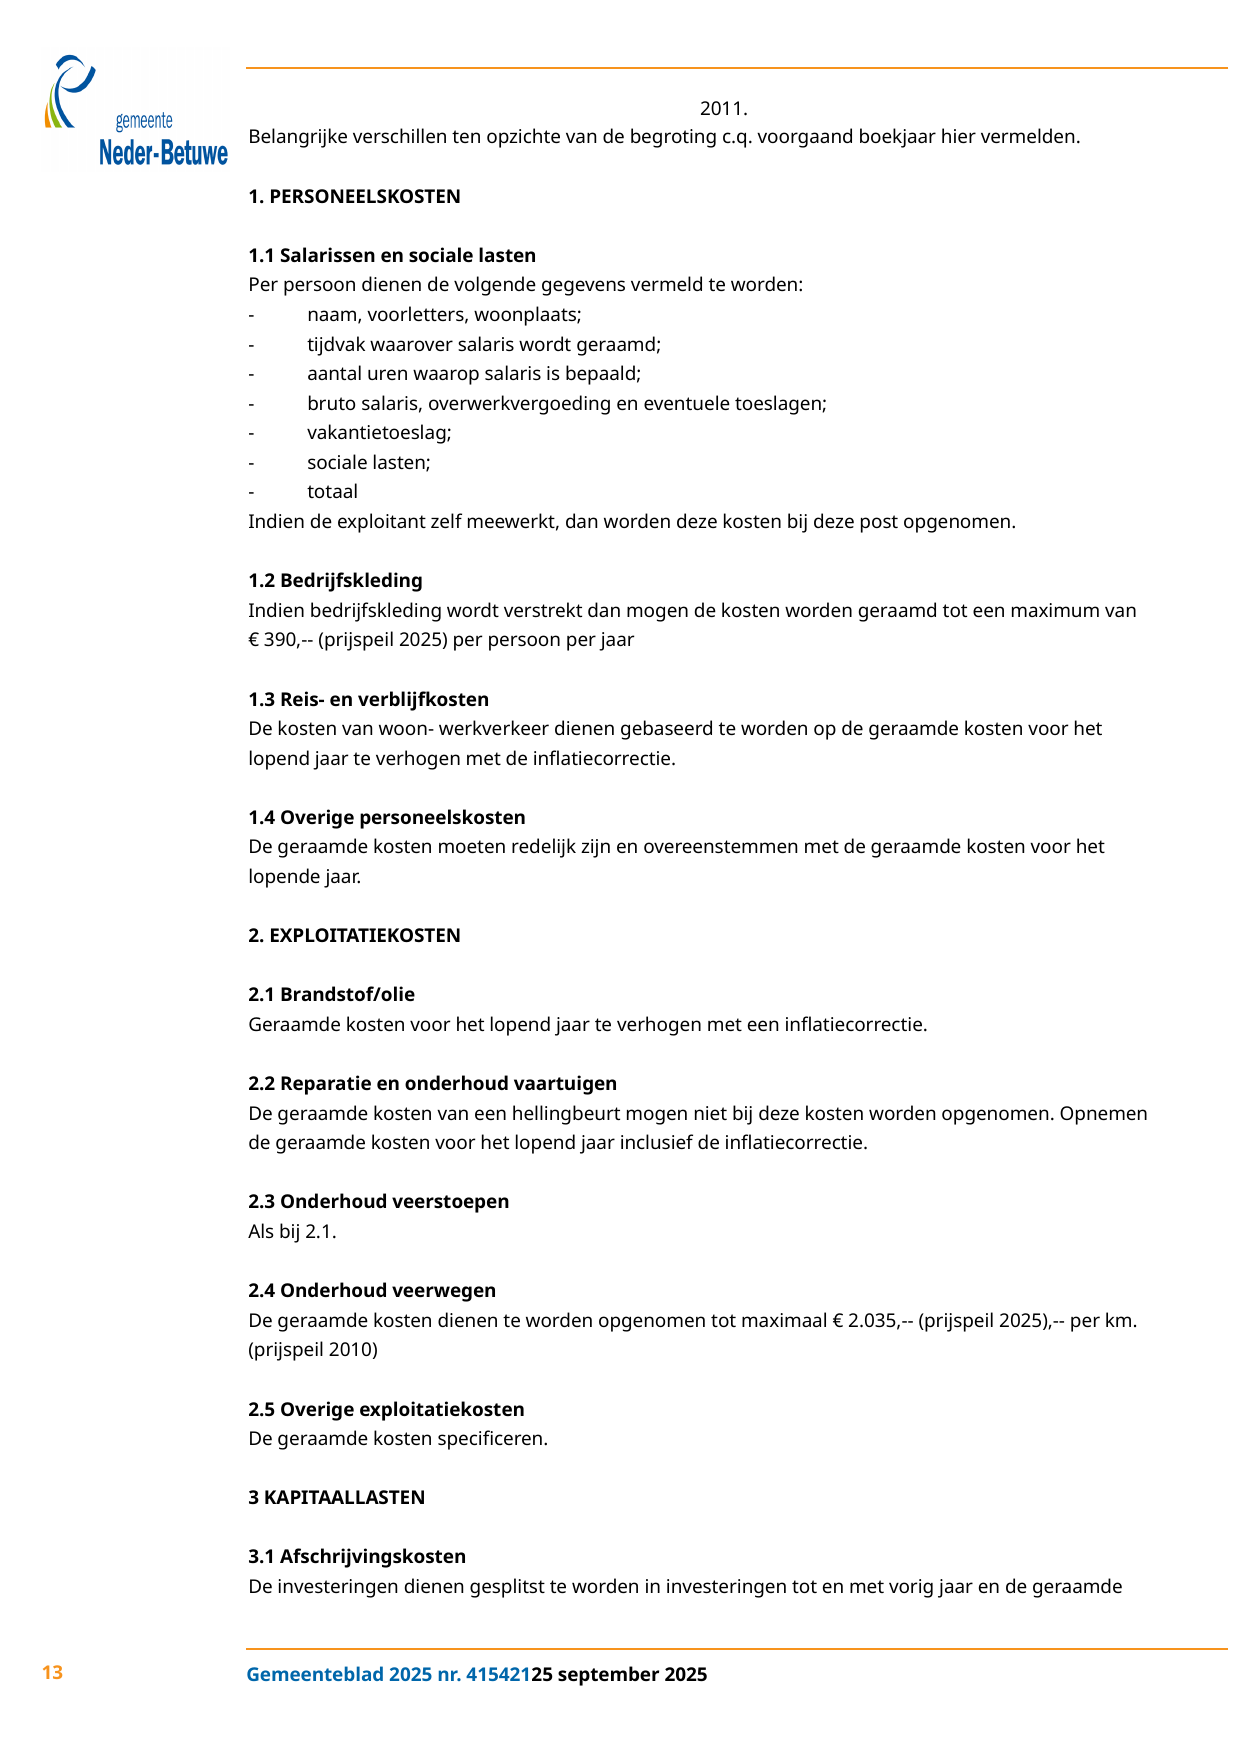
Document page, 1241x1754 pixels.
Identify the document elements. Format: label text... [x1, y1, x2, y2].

text 1.3 Reis- en verblijfkosten [248, 686, 1152, 712]
table_cell [248, 95, 700, 121]
text Per persoon dienen de volgende gegevens vermeld te worden: [248, 272, 1152, 297]
list sociale lasten; [248, 449, 1152, 475]
text Indien bedrijfskleding wordt verstrekt dan mogen de kosten worden geraamd tot een maximum van € 390,-- (prijspeil 2025) per persoon per jaar [248, 597, 1152, 652]
picture [41, 47, 231, 172]
text 1. PERSONEELSKOSTEN [248, 183, 1152, 209]
text 2.3 Onderhoud veerstoepen [248, 1189, 1152, 1214]
text 2.5 Overige exploitatiekosten [248, 1396, 1152, 1422]
text De kosten van woon- werkverkeer dienen gebaseerd te worden op de geraamde kosten voor het lopend jaar te verhogen met de inflatiecorrectie. [248, 715, 1152, 771]
text De geraamde kosten van een hellingbeurt mogen niet bij deze kosten worden opgenomen. Opnemen de geraamde kosten voor het lopend jaar inclusief de inflatiecorrectie. [248, 1100, 1152, 1155]
list naam, voorletters, woonplaats; [248, 301, 1152, 327]
text 2.4 Onderhoud veerwegen [248, 1277, 1152, 1303]
text De investeringen dienen gesplitst te worden in investeringen tot en met vorig jaar en de geraamde [248, 1573, 1152, 1599]
text 3 KAPITAALLASTEN [248, 1484, 1152, 1510]
text De geraamde kosten specificeren. [248, 1425, 1152, 1451]
list vakantietoeslag; [248, 419, 1152, 445]
text 3.1 Afschrijvingskosten [248, 1544, 1152, 1569]
text 2.1 Brandstof/olie [248, 982, 1152, 1007]
text Als bij 2.1. [248, 1218, 1152, 1244]
text Indien de exploitant zelf meewerkt, dan worden deze kosten bij deze post opgenomen. [248, 508, 1152, 534]
list totaal [248, 479, 1152, 504]
text 1.1 Salarissen en sociale lasten [248, 242, 1152, 268]
list tijdvak waarover salaris wordt geraamd; [248, 331, 1152, 357]
text 1.2 Bedrijfskleding [248, 567, 1152, 593]
text 1.4 Overige personeelskosten [248, 804, 1152, 830]
text Belangrijke verschillen ten opzichte van de begroting c.q. voorgaand boekjaar hier vermelden. [248, 124, 1152, 149]
text De geraamde kosten dienen te worden opgenomen tot maximaal € 2.035,-- (prijspeil 2025),-- per km.(prijspeil 2010) [248, 1307, 1152, 1362]
table_cell 2011. [700, 95, 1152, 121]
text 2. EXPLOITATIEKOSTEN [248, 922, 1152, 948]
text Geraamde kosten voor het lopend jaar te verhogen met een inflatiecorrectie. [248, 1011, 1152, 1037]
list bruto salaris, overwerkvergoeding en eventuele toeslagen; [248, 390, 1152, 416]
text De geraamde kosten moeten redelijk zijn en overeenstemmen met de geraamde kosten voor het lopende jaar. [248, 834, 1152, 889]
list aantal uren waarop salaris is bepaald; [248, 360, 1152, 386]
text 2.2 Reparatie en onderhoud vaartuigen [248, 1070, 1152, 1096]
